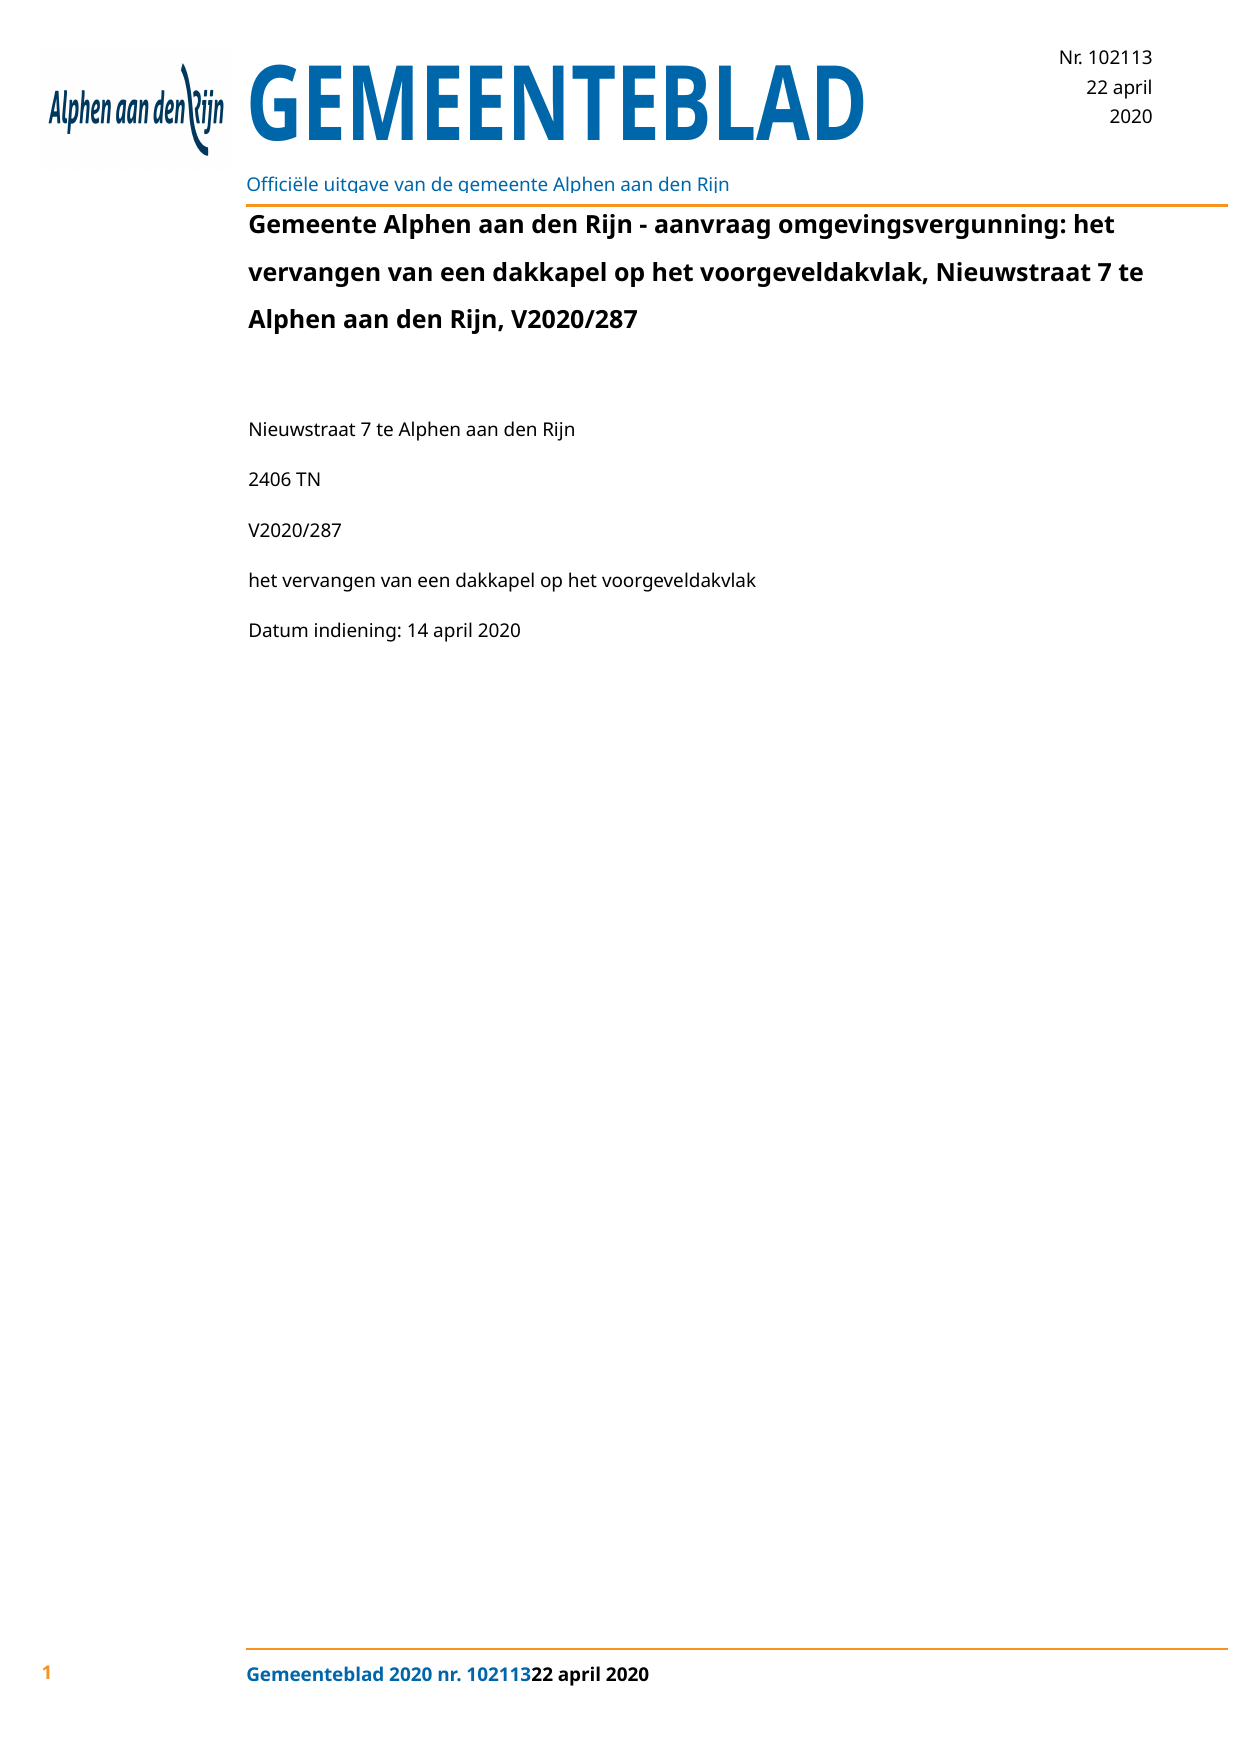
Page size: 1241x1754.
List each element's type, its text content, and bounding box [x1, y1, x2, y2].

text 2406 TN [248, 466, 1152, 492]
picture [41, 47, 231, 172]
text V2020/287 [248, 517, 1152, 542]
text Nieuwstraat 7 te Alphen aan den Rijn [248, 416, 1152, 442]
text Datum indiening: 14 april 2020 [248, 618, 1152, 643]
text Gemeente Alphen aan den Rijn - aanvraag omgevingsvergunning: het vervangen van een dakkapel op het voorgeveldakvlak, Nieuwstraat 7 te Alphen aan den Rijn, V2020/287 [248, 207, 1152, 336]
text het vervangen van een dakkapel op het voorgeveldakvlak [248, 567, 1152, 593]
